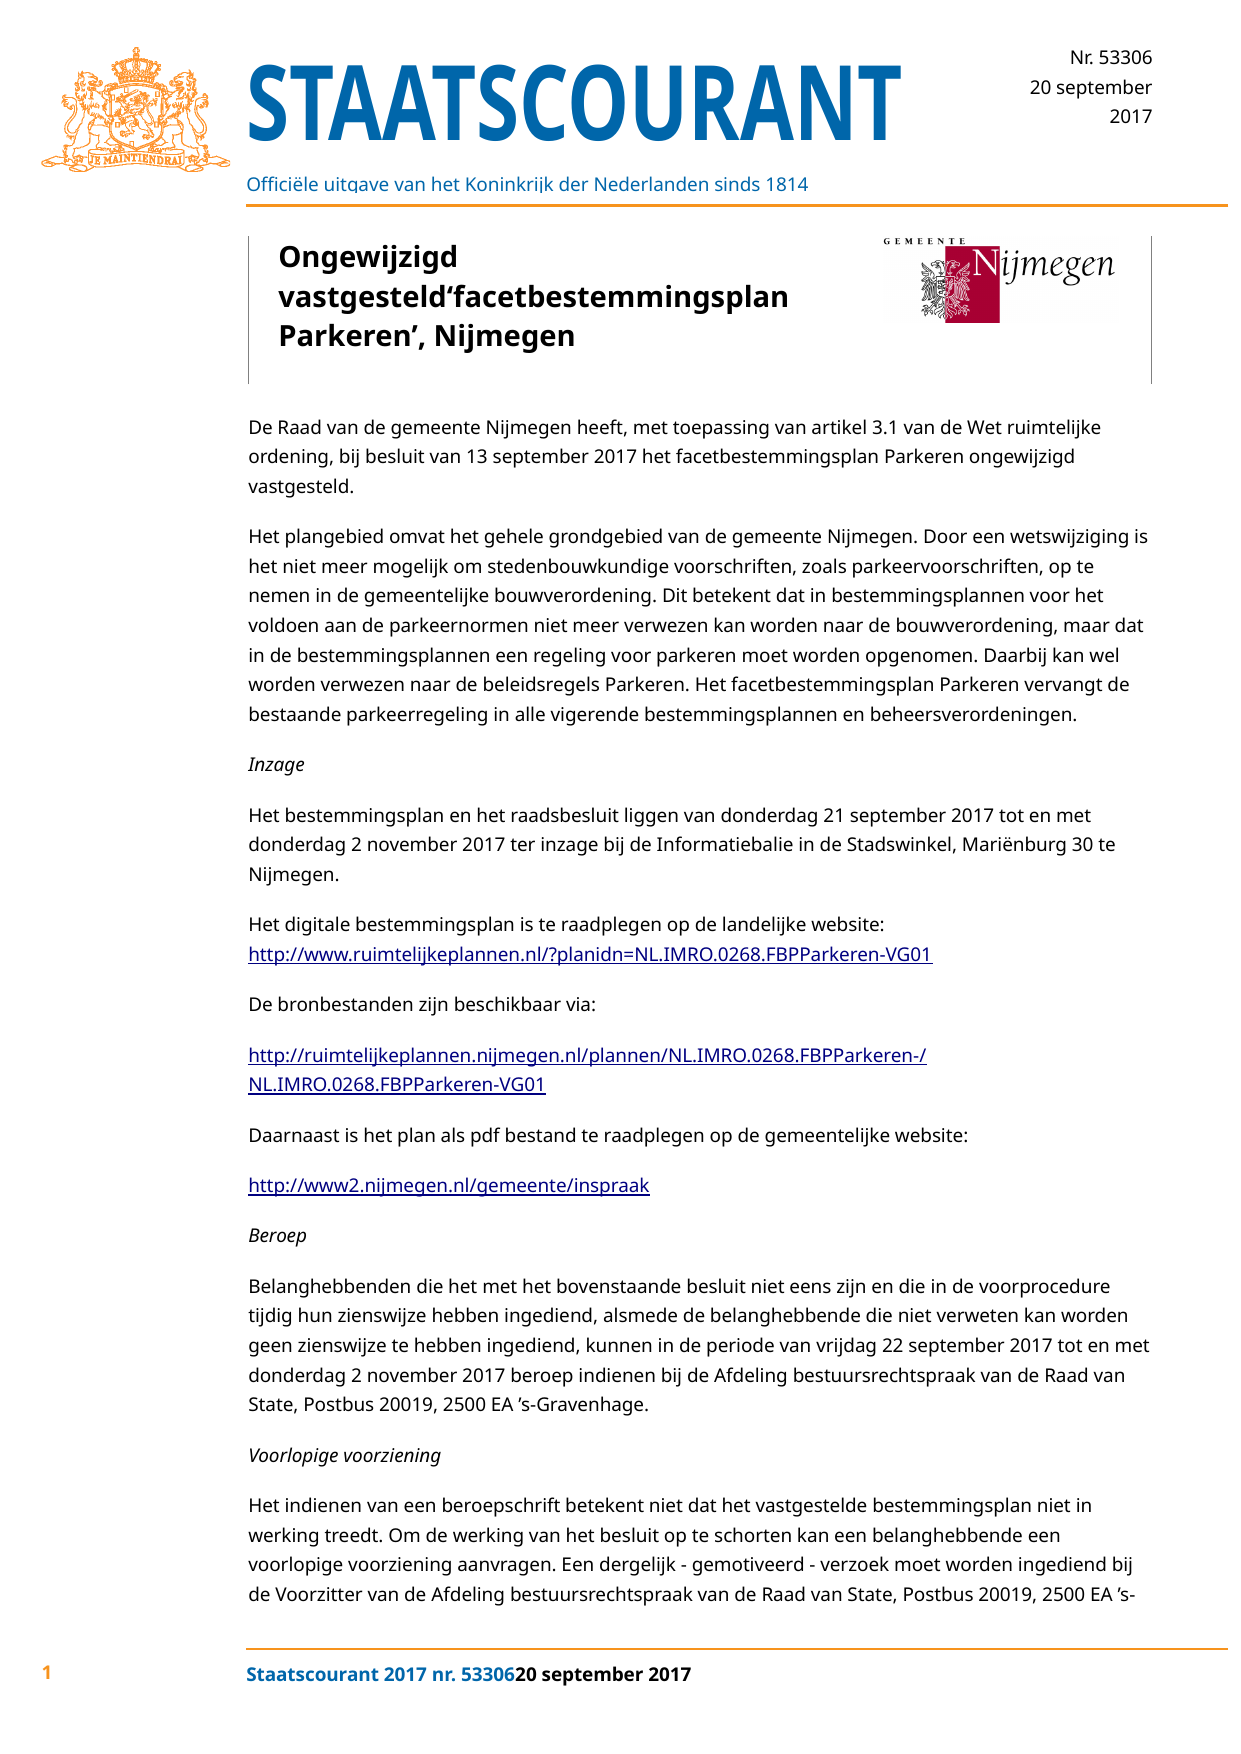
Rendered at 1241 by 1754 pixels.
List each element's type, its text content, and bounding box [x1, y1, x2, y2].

text Het indienen van een beroepschrift betekent niet dat het vastgestelde bestemmingsplan niet in werking treedt. Om de werking van het besluit op te schorten kan een belanghebbende een voorlopige voorziening aanvragen. Een dergelijk - gemotiveerd - verzoek moet worden ingediend bij de Voorzitter van de Afdeling bestuursrechtspraak van de Raad van State, Postbus 20019, 2500 EA ’s- [248, 1492, 1152, 1607]
text Belanghebbenden die het met het bovenstaande besluit niet eens zijn en die in de voorprocedure tijdig hun zienswijze hebben ingediend, alsmede de belanghebbende die niet verweten kan worden geen zienswijze te hebben ingediend, kunnen in de periode van vrijdag 22 september 2017 tot en met donderdag 2 november 2017 beroep indienen bij de Afdeling bestuursrechtspraak van de Raad van State, Postbus 20019, 2500 EA ’s-Gravenhage. [248, 1273, 1152, 1417]
text Beroep [248, 1223, 1152, 1248]
table_header Ongewijzigd vastgesteld‘facetbestemmingsplan Parkeren’, Nijmegen [249, 236, 850, 384]
text http://ruimtelijkeplannen.nijmegen.nl/plannen/NL.IMRO.0268.FBPParkeren-/NL.IMRO.0268.FBPParkeren-VG01 [248, 1042, 1152, 1097]
table_header [850, 236, 882, 322]
text Inzage [248, 751, 1152, 777]
text http://www2.nijmegen.nl/gemeente/inspraak [248, 1172, 1152, 1198]
picture [882, 236, 1119, 323]
text De bronbestanden zijn beschikbaar via: [248, 991, 1152, 1017]
table_header [850, 323, 1151, 384]
text Het digitale bestemmingsplan is te raadplegen op de landelijke website: http://www.ruimtelijkeplannen.nl/?planidn=NL.IMRO.0268.FBPParkeren-VG01 [248, 911, 1152, 967]
text Het plangebied omvat het gehele grondgebied van de gemeente Nijmegen. Door een wetswijziging is het niet meer mogelijk om stedenbouwkundige voorschriften, zoals parkeervoorschriften, op te nemen in de gemeentelijke bouwverordening. Dit betekent dat in bestemmingsplannen voor het voldoen aan de parkeernormen niet meer verwezen kan worden naar de bouwverordening, maar dat in de bestemmingsplannen een regeling voor parkeren moet worden opgenomen. Daarbij kan wel worden verwezen naar de beleidsregels Parkeren. Het facetbestemmingsplan Parkeren vervangt de bestaande parkeerregeling in alle vigerende bestemmingsplannen en beheersverordeningen. [248, 523, 1152, 727]
text De Raad van de gemeente Nijmegen heeft, met toepassing van artikel 3.1 van de Wet ruimtelijke ordening, bij besluit van 13 september 2017 het facetbestemmingsplan Parkeren ongewijzigd vastgesteld. [248, 414, 1152, 499]
text Daarnaast is het plan als pdf bestand te raadplegen op de gemeentelijke website: [248, 1122, 1152, 1148]
picture [41, 47, 231, 172]
text Het bestemmingsplan en het raadsbesluit liggen van donderdag 21 september 2017 tot en met donderdag 2 november 2017 ter inzage bij de Informatiebalie in de Stadswinkel, Mariënburg 30 te Nijmegen. [248, 802, 1152, 887]
text Voorlopige voorziening [248, 1442, 1152, 1468]
table_header [1119, 236, 1151, 322]
